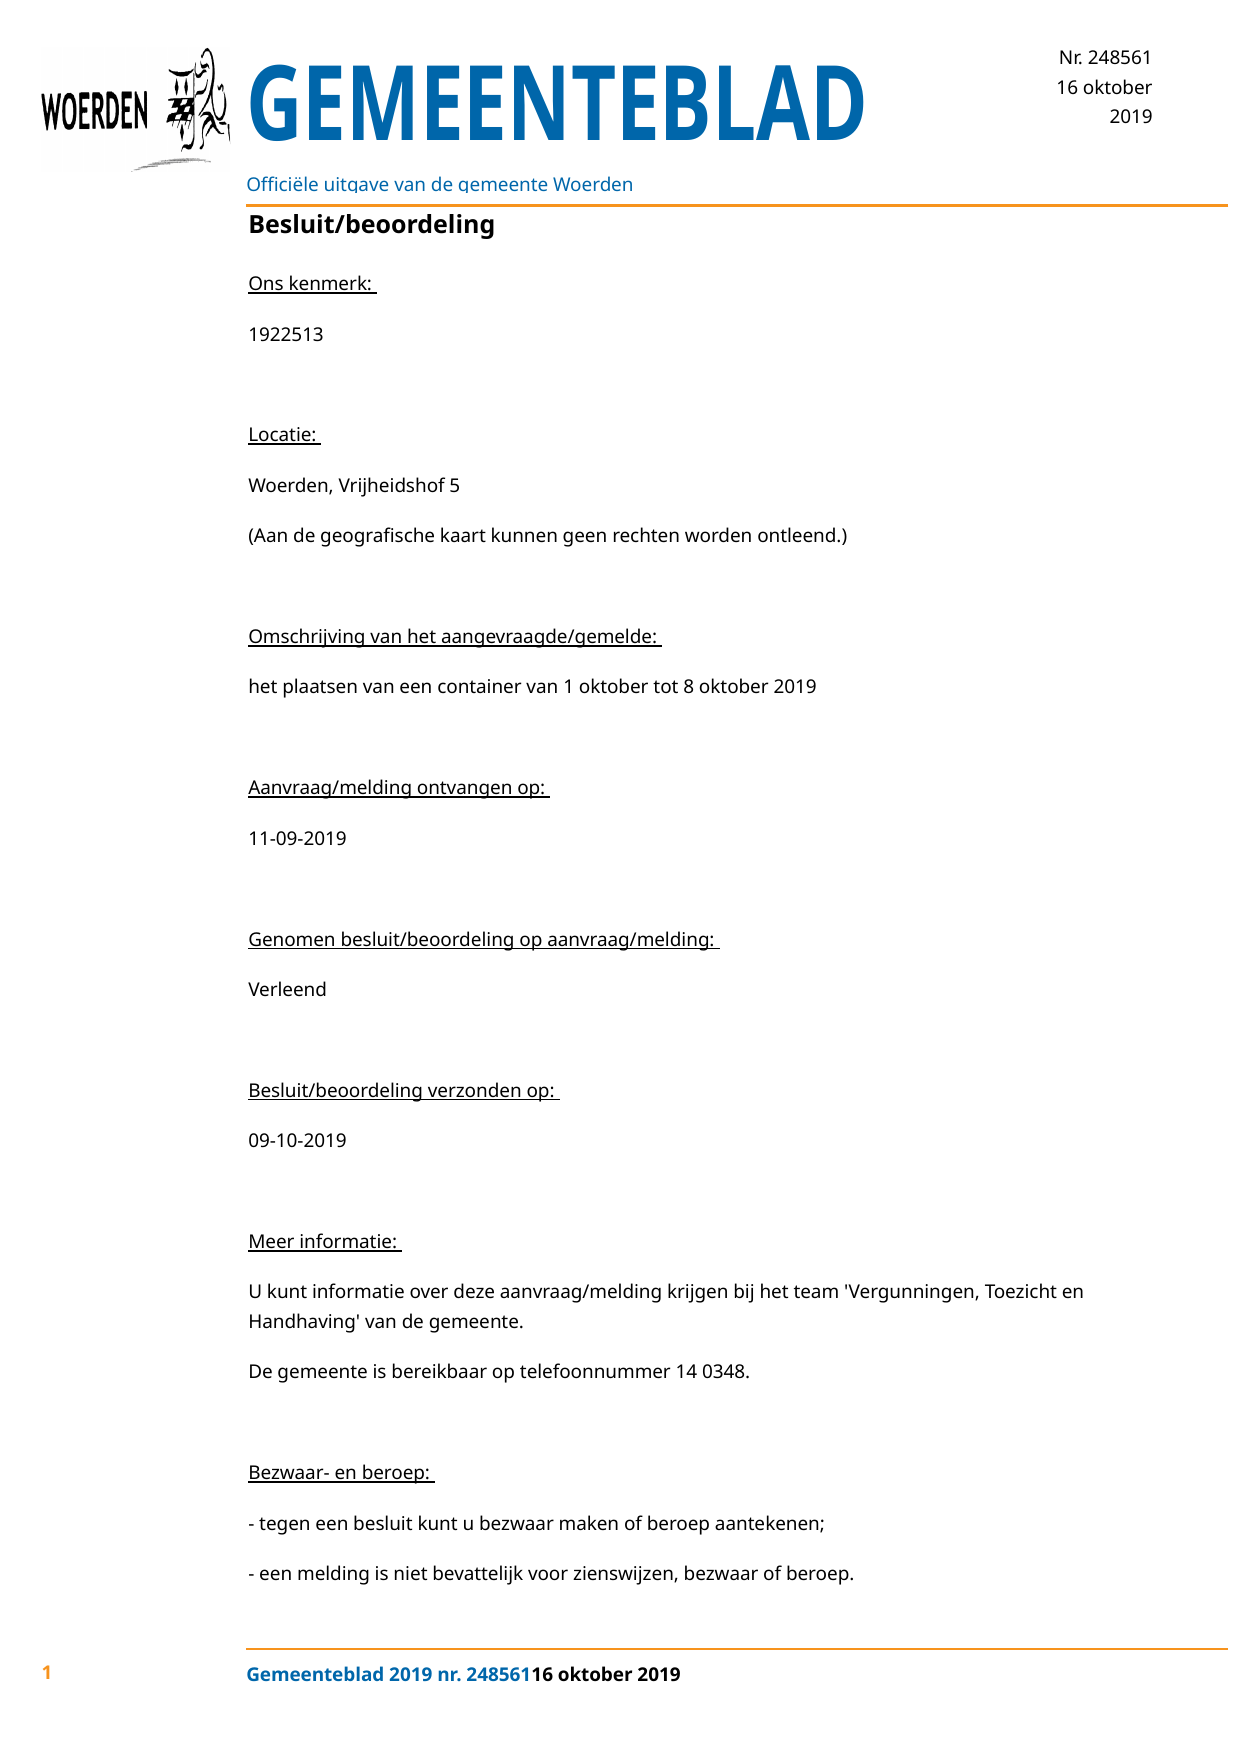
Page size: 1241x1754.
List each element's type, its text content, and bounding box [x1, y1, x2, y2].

text het plaatsen van een container van 1 oktober tot 8 oktober 2019 [248, 674, 1152, 699]
text Aanvraag/melding ontvangen op: [248, 774, 1152, 800]
text 09-10-2019 [248, 1127, 1152, 1153]
text Genomen besluit/beoordeling op aanvraag/melding: [248, 926, 1152, 951]
text Woerden, Vrijheidshof 5 [248, 472, 1152, 498]
text Besluit/beoordeling [248, 207, 1152, 241]
text Ons kenmerk: [248, 270, 1152, 296]
text Verleend [248, 976, 1152, 1002]
text Omschrijving van het aangevraagde/gemelde: [248, 623, 1152, 649]
text 11-09-2019 [248, 825, 1152, 851]
text De gemeente is bereikbaar op telefoonnummer 14 0348. [248, 1359, 1152, 1384]
text - een melding is niet bevattelijk voor zienswijzen, bezwaar of beroep. [248, 1560, 1152, 1586]
text Bezwaar- en beroep: [248, 1459, 1152, 1485]
text - tegen een besluit kunt u bezwaar maken of beroep aantekenen; [248, 1510, 1152, 1536]
text Meer informatie: [248, 1228, 1152, 1254]
text 1922513 [248, 321, 1152, 346]
text U kunt informatie over deze aanvraag/melding krijgen bij het team 'Vergunningen, Toezicht en Handhaving' van de gemeente. [248, 1279, 1152, 1334]
text Locatie: [248, 422, 1152, 447]
text (Aan de geografische kaart kunnen geen rechten worden ontleend.) [248, 522, 1152, 548]
text Besluit/beoordeling verzonden op: [248, 1077, 1152, 1103]
picture [41, 47, 231, 172]
